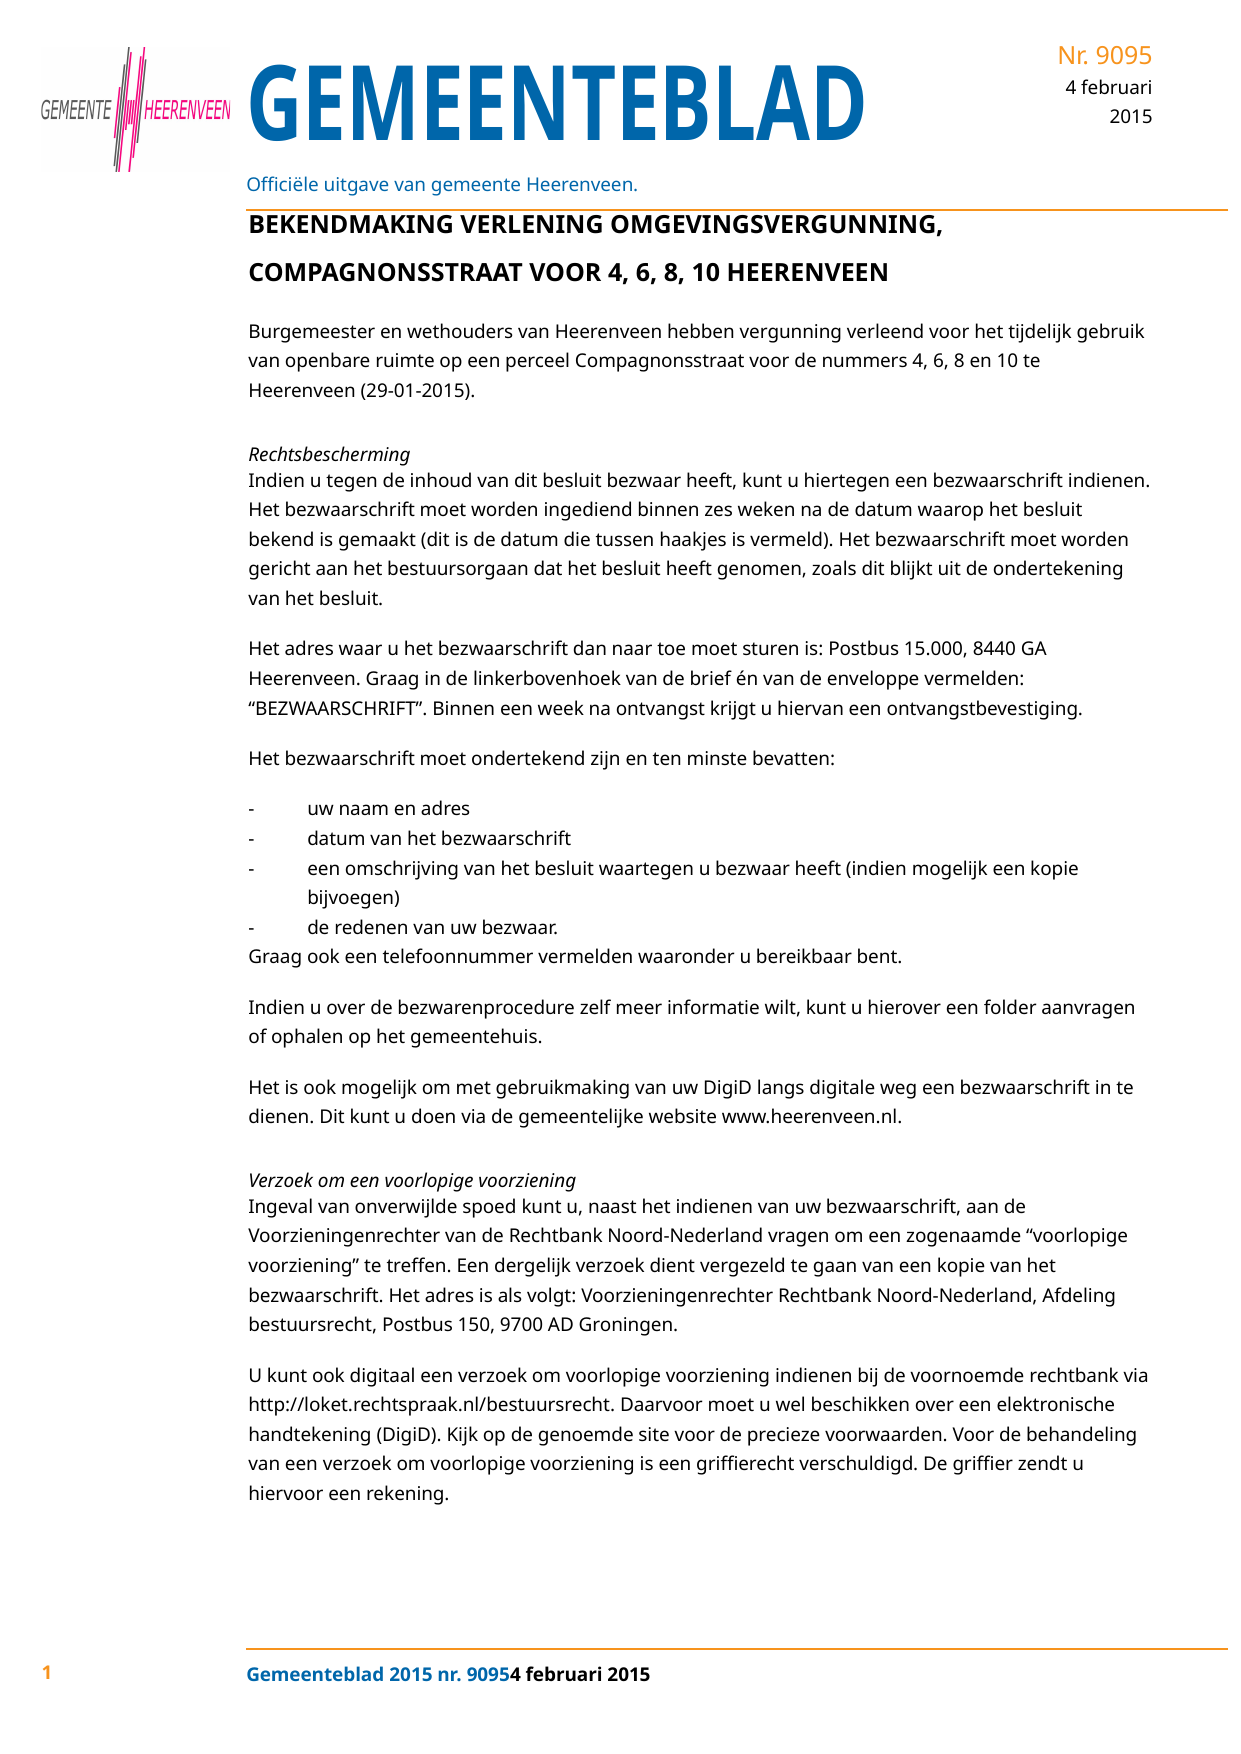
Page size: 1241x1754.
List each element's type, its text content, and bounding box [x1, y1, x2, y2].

text Het is ook mogelijk om met gebruikmaking van uw DigiD langs digitale weg een bezwaarschrift in te dienen. Dit kunt u doen via de gemeentelijke website www.heerenveen.nl. [248, 1074, 1152, 1129]
text Rechtsbescherming [248, 441, 1152, 467]
list uw naam en adres [248, 796, 1152, 821]
text Verzoek om een voorlopige voorziening [248, 1167, 1152, 1193]
text Ingeval van onverwijlde spoed kunt u, naast het indienen van uw bezwaarschrift, aan de Voorzieningenrechter van de Rechtbank Noord-Nederland vragen om een zogenaamde “voorlopige voorziening” te treffen. Een dergelijk verzoek dient vergezeld te gaan van een kopie van het bezwaarschrift. Het adres is als volgt: Voorzieningenrechter Rechtbank Noord-Nederland, Afdeling bestuursrecht, Postbus 150, 9700 AD Groningen. [248, 1193, 1152, 1337]
text Graag ook een telefoonnummer vermelden waaronder u bereikbaar bent. [248, 943, 1152, 969]
text Het adres waar u het bezwaarschrift dan naar toe moet sturen is: Postbus 15.000, 8440 GA Heerenveen. Graag in de linkerbovenhoek van de brief én van de enveloppe vermelden: “BEZWAARSCHRIFT”. Binnen een week na ontvangst krijgt u hiervan een ontvangstbevestiging. [248, 636, 1152, 720]
text Indien u tegen de inhoud van dit besluit bezwaar heeft, kunt u hiertegen een bezwaarschrift indienen. Het bezwaarschrift moet worden ingediend binnen zes weken na de datum waarop het besluit bekend is gemaakt (dit is de datum die tussen haakjes is vermeld). Het bezwaarschrift moet worden gericht aan het bestuursorgaan dat het besluit heeft genomen, zoals dit blijkt uit de ondertekening van het besluit. [248, 467, 1152, 611]
list de redenen van uw bezwaar. [248, 914, 1152, 939]
text BEKENDMAKING VERLENING OMGEVINGSVERGUNNING, COMPAGNONSSTRAAT VOOR 4, 6, 8, 10 HEERENVEEN [248, 211, 1152, 288]
text Het bezwaarschrift moet ondertekend zijn en ten minste bevatten: [248, 745, 1152, 771]
list datum van het bezwaarschrift [248, 825, 1152, 851]
text Indien u over de bezwarenprocedure zelf meer informatie wilt, kunt u hierover een folder aanvragen of ophalen op het gemeentehuis. [248, 994, 1152, 1049]
list een omschrijving van het besluit waartegen u bezwaar heeft (indien mogelijk een kopie bijvoegen) [248, 855, 1152, 910]
text Burgemeester en wethouders van Heerenveen hebben vergunning verleend voor het tijdelijk gebruik van openbare ruimte op een perceel Compagnonsstraat voor de nummers 4, 6, 8 en 10 te Heerenveen (29-01-2015). [248, 318, 1152, 403]
text U kunt ook digitaal een verzoek om voorlopige voorziening indienen bij de voornoemde rechtbank via http://loket.rechtspraak.nl/bestuursrecht. Daarvoor moet u wel beschikken over een elektronische handtekening (DigiD). Kijk op de genoemde site voor de precieze voorwaarden. Voor de behandeling van een verzoek om voorlopige voorziening is een griffierecht verschuldigd. De griffier zendt u hiervoor een rekening. [248, 1362, 1152, 1506]
picture [41, 47, 231, 172]
